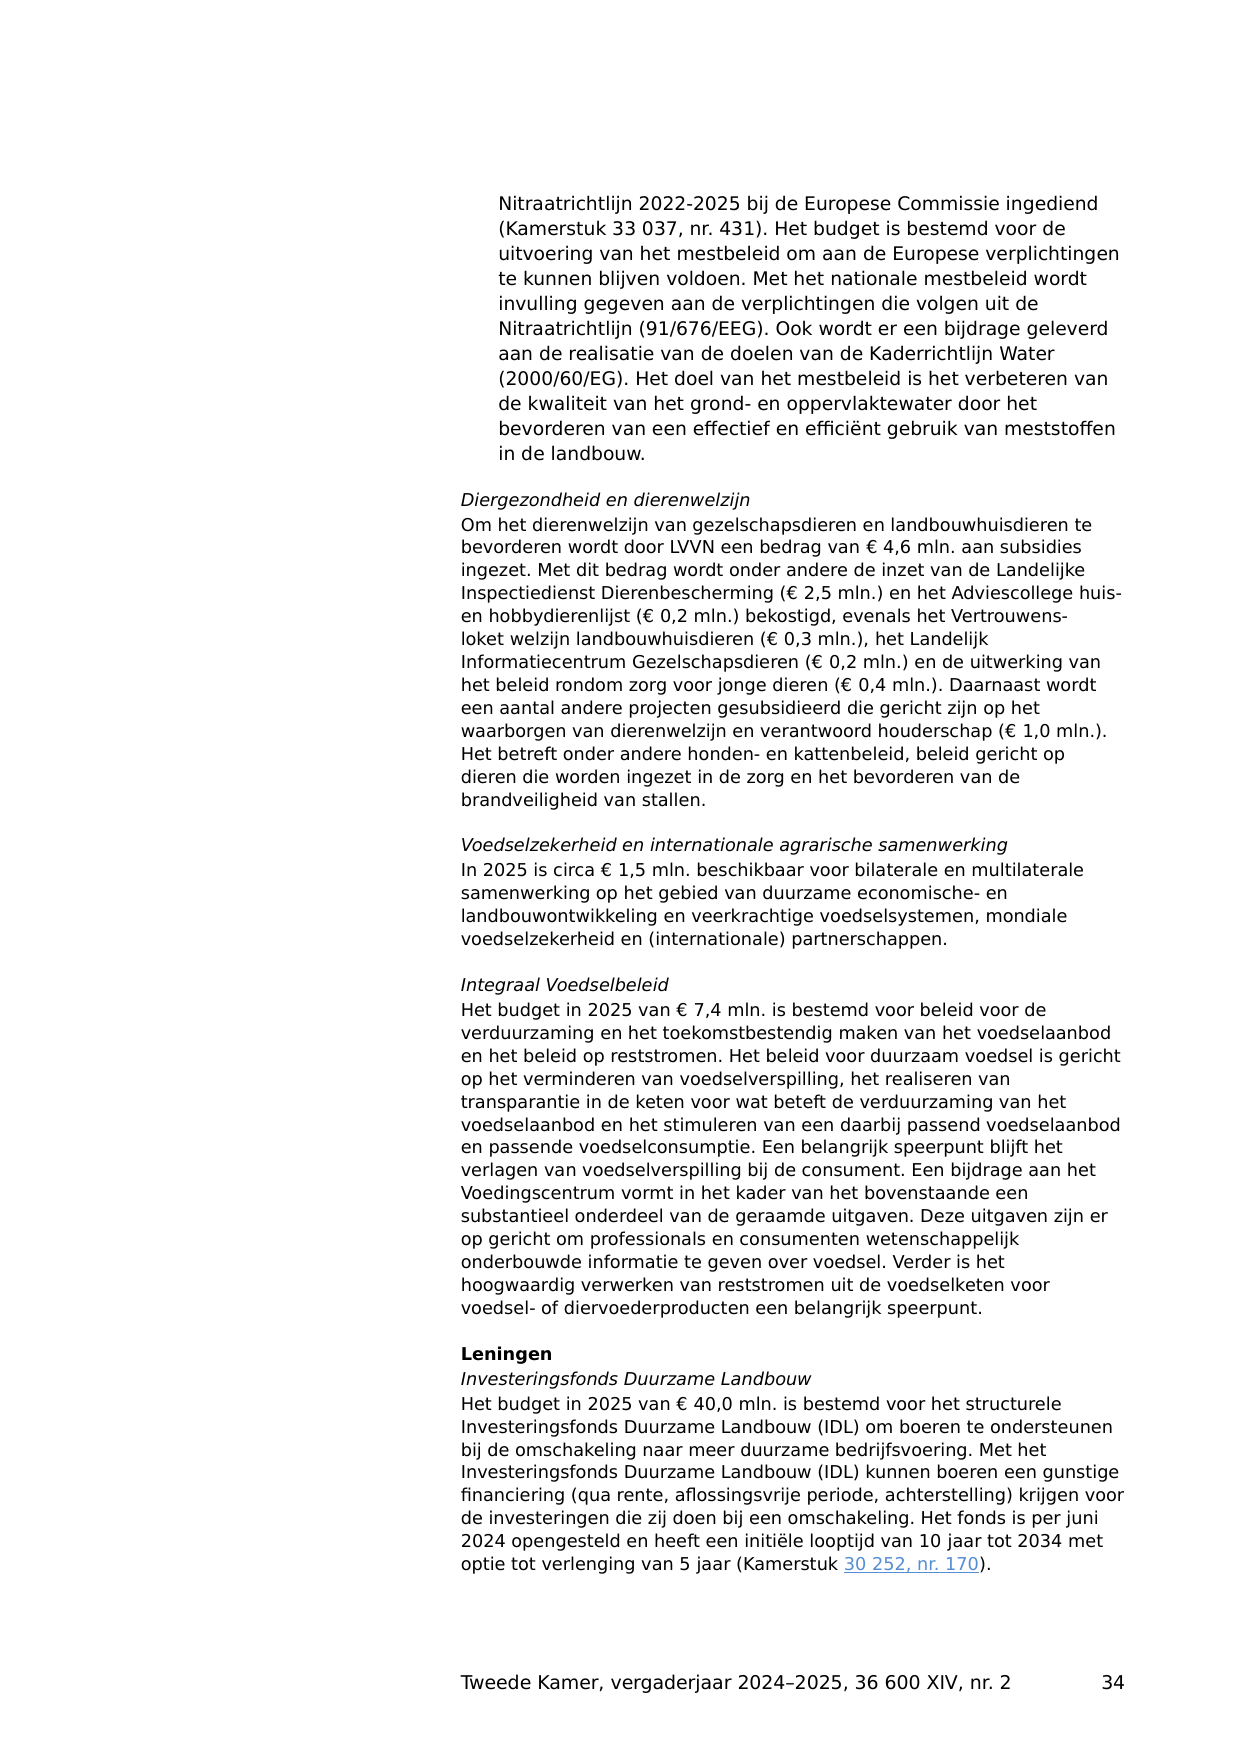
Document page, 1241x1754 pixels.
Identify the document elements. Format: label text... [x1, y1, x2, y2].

text Investeringsfonds Duurzame Landbouw [461, 1367, 1125, 1390]
text Voedselzekerheid en internationale agrarische samenwerking [461, 833, 1125, 856]
text Om het dierenwelzijn van gezelschapsdieren en landbouwhuisdieren te bevorderen wordt door LVVN een bedrag van € 4,6 mln. aan subsidies ingezet. Met dit bedrag wordt onder andere de inzet van de Landelijke Inspectiedienst Dierenbescherming (€ 2,5 mln.) en het Adviescollege huis- en hobbydierenlijst (€ 0,2 mln.) bekostigd, evenals het Vertrouwens-loket welzijn landbouwhuisdieren (€ 0,3 mln.), het Landelijk Informatiecentrum Gezelschapsdieren (€ 0,2 mln.) en de uitwerking van het beleid rondom zorg voor jonge dieren (€ 0,4 mln.). Daarnaast wordt een aantal andere projecten gesubsidieerd die gericht zijn op het waarborgen van dierenwelzijn en verantwoord houderschap (€ 1,0 mln.). Het betreft onder andere honden- en kattenbeleid, beleid gericht op dieren die worden ingezet in de zorg en het bevorderen van de brandveiligheid van stallen. [461, 513, 1125, 811]
text Leningen [461, 1342, 1125, 1365]
text Integraal Voedselbeleid [461, 973, 1125, 996]
text Het budget in 2025 van € 40,0 mln. is bestemd voor het structurele Investeringsfonds Duurzame Landbouw (IDL) om boeren te ondersteunen bij de omschakeling naar meer duurzame bedrijfsvoering. Met het Investeringsfonds Duurzame Landbouw (IDL) kunnen boeren een gunstige financiering (qua rente, aflossingsvrije periode, achterstelling) krijgen voor de investeringen die zij doen bij een omschakeling. Het fonds is per juni 2024 opengesteld en heeft een initiële looptijd van 10 jaar tot 2034 met optie tot verlenging van 5 jaar (Kamerstuk 30 252, nr. 170). [461, 1392, 1125, 1575]
text Diergezondheid en dierenwelzijn [461, 488, 1125, 511]
text Het budget in 2025 van € 7,4 mln. is bestemd voor beleid voor de verduurzaming en het toekomstbestendig maken van het voedselaanbod en het beleid op reststromen. Het beleid voor duurzaam voedsel is gericht op het verminderen van voedselverspilling, het realiseren van transparantie in de keten voor wat beteft de verduurzaming van het voedselaanbod en het stimuleren van een daarbij passend voedselaanbod en passende voedselconsumptie. Een belangrijk speerpunt blijft het verlagen van voedselverspilling bij de consument. Een bijdrage aan het Voedingscentrum vormt in het kader van het bovenstaande een substantieel onderdeel van de geraamde uitgaven. Deze uitgaven zijn er op gericht om professionals en consumenten wetenschappelijk onderbouwde informatie te geven over voedsel. Verder is het hoogwaardig verwerken van reststromen uit de voedselketen voor voedsel- of diervoederproducten een belangrijk speerpunt. [461, 998, 1125, 1319]
list Nitraatrichtlijn 2022-2025 bij de Europese Commissie ingediend (Kamerstuk 33 037, nr. 431). Het budget is bestemd voor de uitvoering van het mestbeleid om aan de Europese verplichtingen te kunnen blijven voldoen. Met het nationale mestbeleid wordt invulling gegeven aan de verplichtingen die volgen uit de Nitraatrichtlijn (91/676/EEG). Ook wordt er een bijdrage geleverd aan de realisatie van de doelen van de Kaderrichtlijn Water (2000/60/EG). Het doel van het mestbeleid is het verbeteren van de kwaliteit van het grond- en oppervlaktewater door het bevorderen van een effectief en efficiënt gebruik van meststoffen in de landbouw. [461, 191, 1125, 466]
text In 2025 is circa € 1,5 mln. beschikbaar voor bilaterale en multilaterale samenwerking op het gebied van duurzame economische- en landbouwontwikkeling en veerkrachtige voedselsystemen, mondiale voedselzekerheid en (internationale) partnerschappen. [461, 858, 1125, 950]
